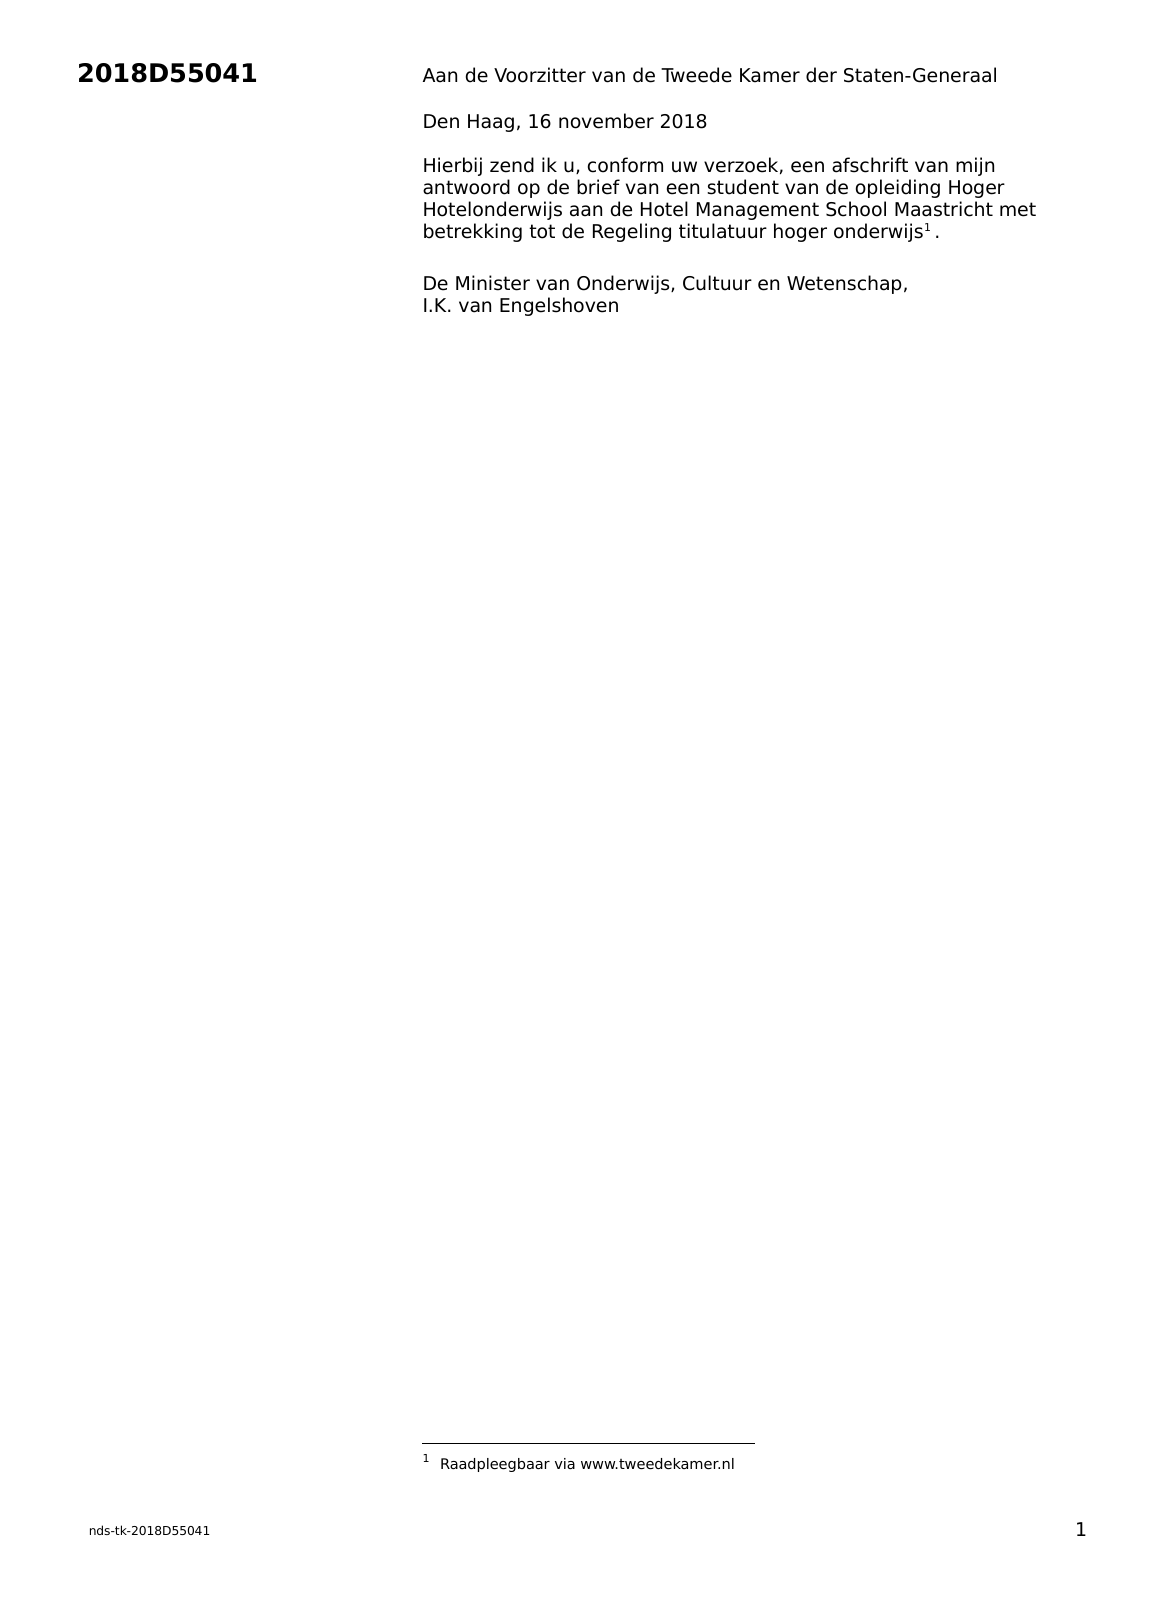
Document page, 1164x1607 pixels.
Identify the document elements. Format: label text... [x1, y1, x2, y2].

text Den Haag, 16 november 2018 [422, 111, 1087, 133]
text Raadpleegbaar via www.tweedekamer.nl [422, 1452, 1087, 1474]
text Hierbij zend ik u, conform uw verzoek, een afschrift van mijn antwoord op de brief van een student van de opleiding Hoger Hotelonderwijs aan de Hotel Management School Maastricht met betrekking tot de Regeling titulatuur hoger onderwijs. [422, 155, 1087, 243]
text De Minister van Onderwijs, Cultuur en Wetenschap, I.K. van Engelshoven [422, 273, 1087, 317]
text 2018D55041 Aan de Voorzitter van de Tweede Kamer der Staten-Generaal [77, 59, 1087, 89]
text nds-tk-2018D55041 [88, 1524, 323, 1538]
